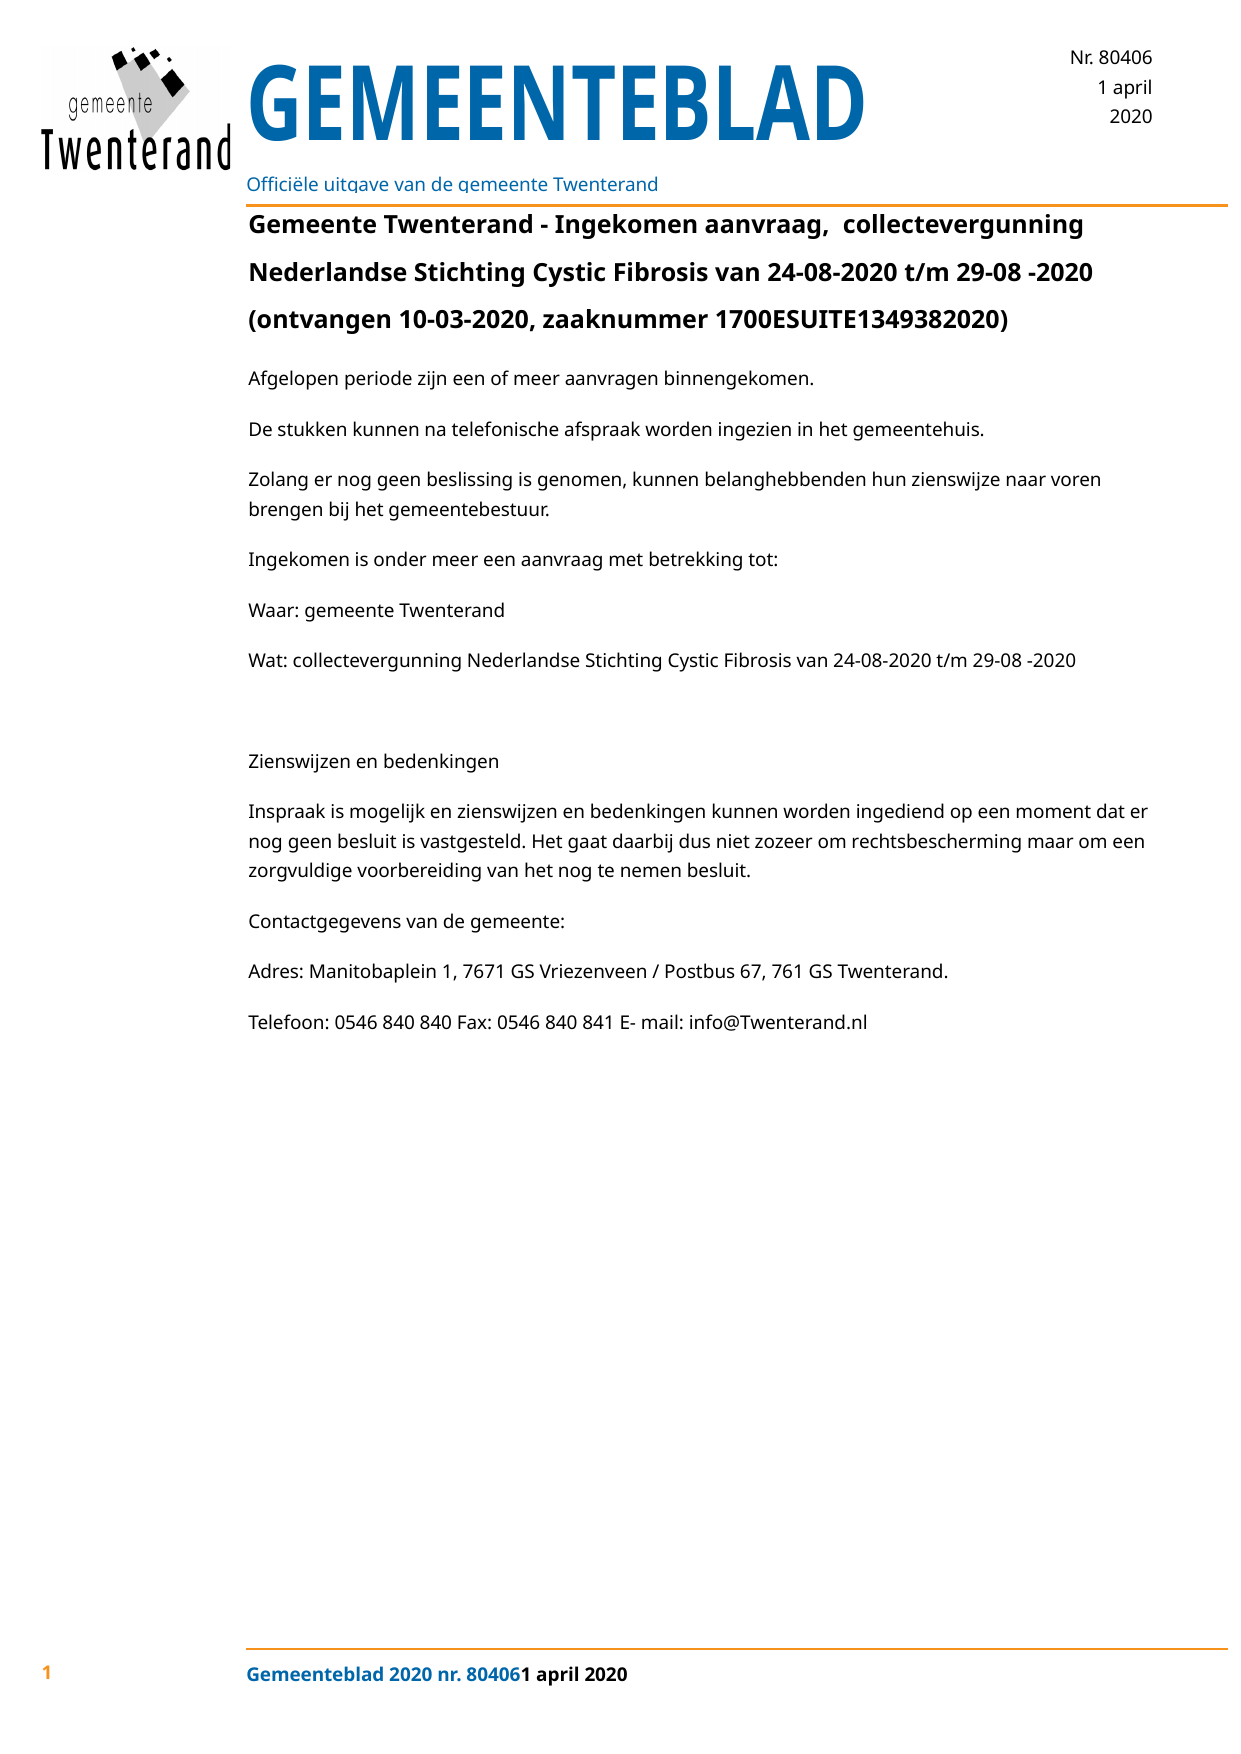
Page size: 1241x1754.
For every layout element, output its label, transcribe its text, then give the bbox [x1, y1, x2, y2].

text Contactgegevens van de gemeente: [248, 908, 1152, 934]
text Gemeente Twenterand - Ingekomen aanvraag, collectevergunning Nederlandse Stichting Cystic Fibrosis van 24-08-2020 t/m 29-08 -2020 (ontvangen 10-03-2020, zaaknummer 1700ESUITE1349382020) [248, 207, 1152, 336]
text Waar: gemeente Twenterand [248, 597, 1152, 622]
text Zolang er nog geen beslissing is genomen, kunnen belanghebbenden hun zienswijze naar voren brengen bij het gemeentebestuur. [248, 466, 1152, 522]
text Adres: Manitobaplein 1, 7671 GS Vriezenveen / Postbus 67, 761 GS Twenterand. [248, 958, 1152, 984]
text Telefoon: 0546 840 840 Fax: 0546 840 841 E- mail: info@Twenterand.nl [248, 1009, 1152, 1034]
text Ingekomen is onder meer een aanvraag met betrekking tot: [248, 546, 1152, 572]
text De stukken kunnen na telefonische afspraak worden ingezien in het gemeentehuis. [248, 416, 1152, 442]
text Wat: collectevergunning Nederlandse Stichting Cystic Fibrosis van 24-08-2020 t/m 29-08 -2020 [248, 647, 1152, 673]
text Inspraak is mogelijk en zienswijzen en bedenkingen kunnen worden ingediend op een moment dat er nog geen besluit is vastgesteld. Het gaat daarbij dus niet zozeer om rechtsbescherming maar om een zorgvuldige voorbereiding van het nog te nemen besluit. [248, 798, 1152, 883]
picture [41, 47, 231, 172]
text Afgelopen periode zijn een of meer aanvragen binnengekomen. [248, 366, 1152, 391]
text Zienswijzen en bedenkingen [248, 748, 1152, 774]
